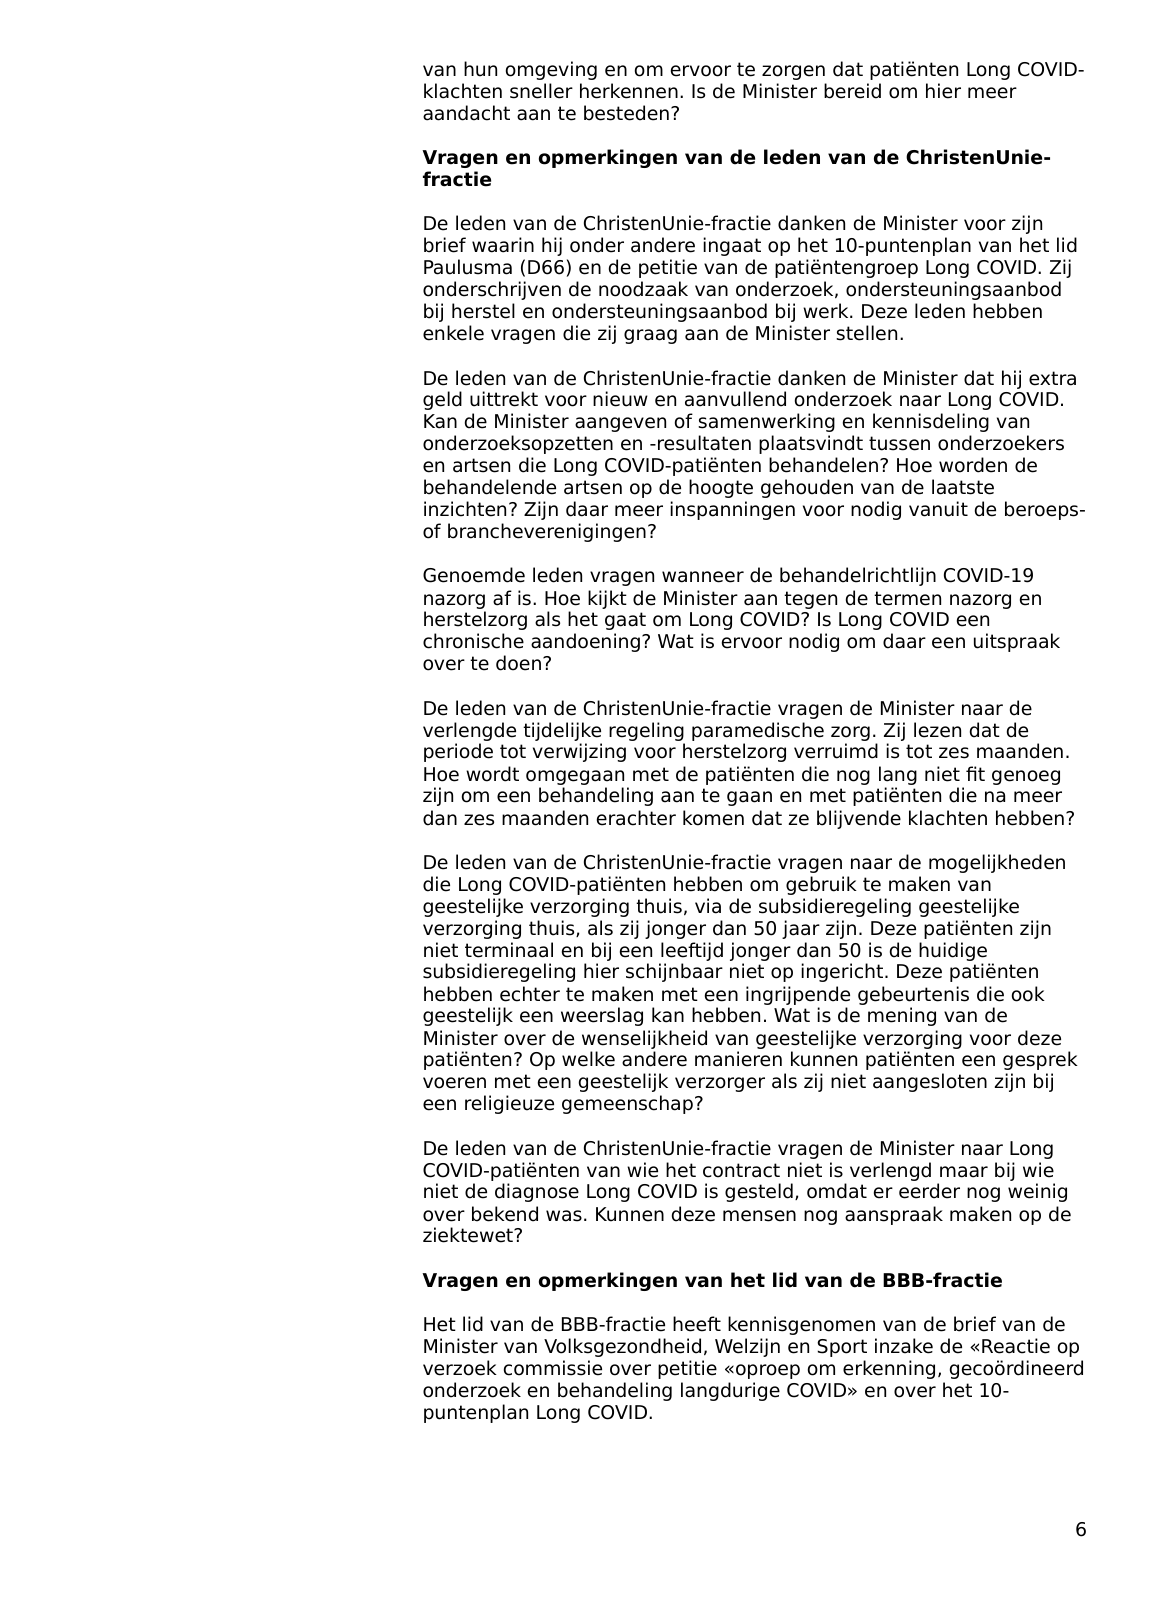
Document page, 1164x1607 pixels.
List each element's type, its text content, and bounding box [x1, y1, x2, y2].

subtitle Vragen en opmerkingen van de leden van de ChristenUnie-fractie [422, 147, 1087, 191]
text Het lid van de BBB-fractie heeft kennisgenomen van de brief van de Minister van Volksgezondheid, Welzijn en Sport inzake de «Reactie op verzoek commissie over petitie «oproep om erkenning, gecoördineerd onderzoek en behandeling langdurige COVID» en over het 10-puntenplan Long COVID. [422, 1314, 1087, 1424]
text De leden van de ChristenUnie-fractie vragen naar de mogelijkheden die Long COVID-patiënten hebben om gebruik te maken van geestelijke verzorging thuis, via de subsidieregeling geestelijke verzorging thuis, als zij jonger dan 50 jaar zijn. Deze patiënten zijn niet terminaal en bij een leeftijd jonger dan 50 is de huidige subsidieregeling hier schijnbaar niet op ingericht. Deze patiënten hebben echter te maken met een ingrijpende gebeurtenis die ook geestelijk een weerslag kan hebben. Wat is de mening van de Minister over de wenselijkheid van geestelijke verzorging voor deze patiënten? Op welke andere manieren kunnen patiënten een gesprek voeren met een geestelijk verzorger als zij niet aangesloten zijn bij een religieuze gemeenschap? [422, 852, 1087, 1115]
text De leden van de ChristenUnie-fractie danken de Minister dat hij extra geld uittrekt voor nieuw en aanvullend onderzoek naar Long COVID. Kan de Minister aangeven of samenwerking en kennisdeling van onderzoeksopzetten en -resultaten plaatsvindt tussen onderzoekers en artsen die Long COVID-patiënten behandelen? Hoe worden de behandelende artsen op de hoogte gehouden van de laatste inzichten? Zijn daar meer inspanningen voor nodig vanuit de beroeps- of brancheverenigingen? [422, 367, 1087, 543]
text van hun omgeving en om ervoor te zorgen dat patiënten Long COVID-klachten sneller herkennen. Is de Minister bereid om hier meer aandacht aan te besteden? [422, 59, 1087, 125]
text De leden van de ChristenUnie-fractie vragen de Minister naar Long COVID-patiënten van wie het contract niet is verlengd maar bij wie niet de diagnose Long COVID is gesteld, omdat er eerder nog weinig over bekend was. Kunnen deze mensen nog aanspraak maken op de ziektewet? [422, 1137, 1087, 1247]
text De leden van de ChristenUnie-fractie vragen de Minister naar de verlengde tijdelijke regeling paramedische zorg. Zij lezen dat de periode tot verwijzing voor herstelzorg verruimd is tot zes maanden. Hoe wordt omgegaan met de patiënten die nog lang niet fit genoeg zijn om een behandeling aan te gaan en met patiënten die na meer dan zes maanden erachter komen dat ze blijvende klachten hebben? [422, 697, 1087, 829]
subtitle Vragen en opmerkingen van het lid van de BBB-fractie [422, 1269, 1087, 1292]
text Genoemde leden vragen wanneer de behandelrichtlijn COVID-19 nazorg af is. Hoe kijkt de Minister aan tegen de termen nazorg en herstelzorg als het gaat om Long COVID? Is Long COVID een chronische aandoening? Wat is ervoor nodig om daar een uitspraak over te doen? [422, 565, 1087, 675]
text De leden van de ChristenUnie-fractie danken de Minister voor zijn brief waarin hij onder andere ingaat op het 10-puntenplan van het lid Paulusma (D66) en de petitie van de patiëntengroep Long COVID. Zij onderschrijven de noodzaak van onderzoek, ondersteuningsaanbod bij herstel en ondersteuningsaanbod bij werk. Deze leden hebben enkele vragen die zij graag aan de Minister stellen. [422, 213, 1087, 345]
